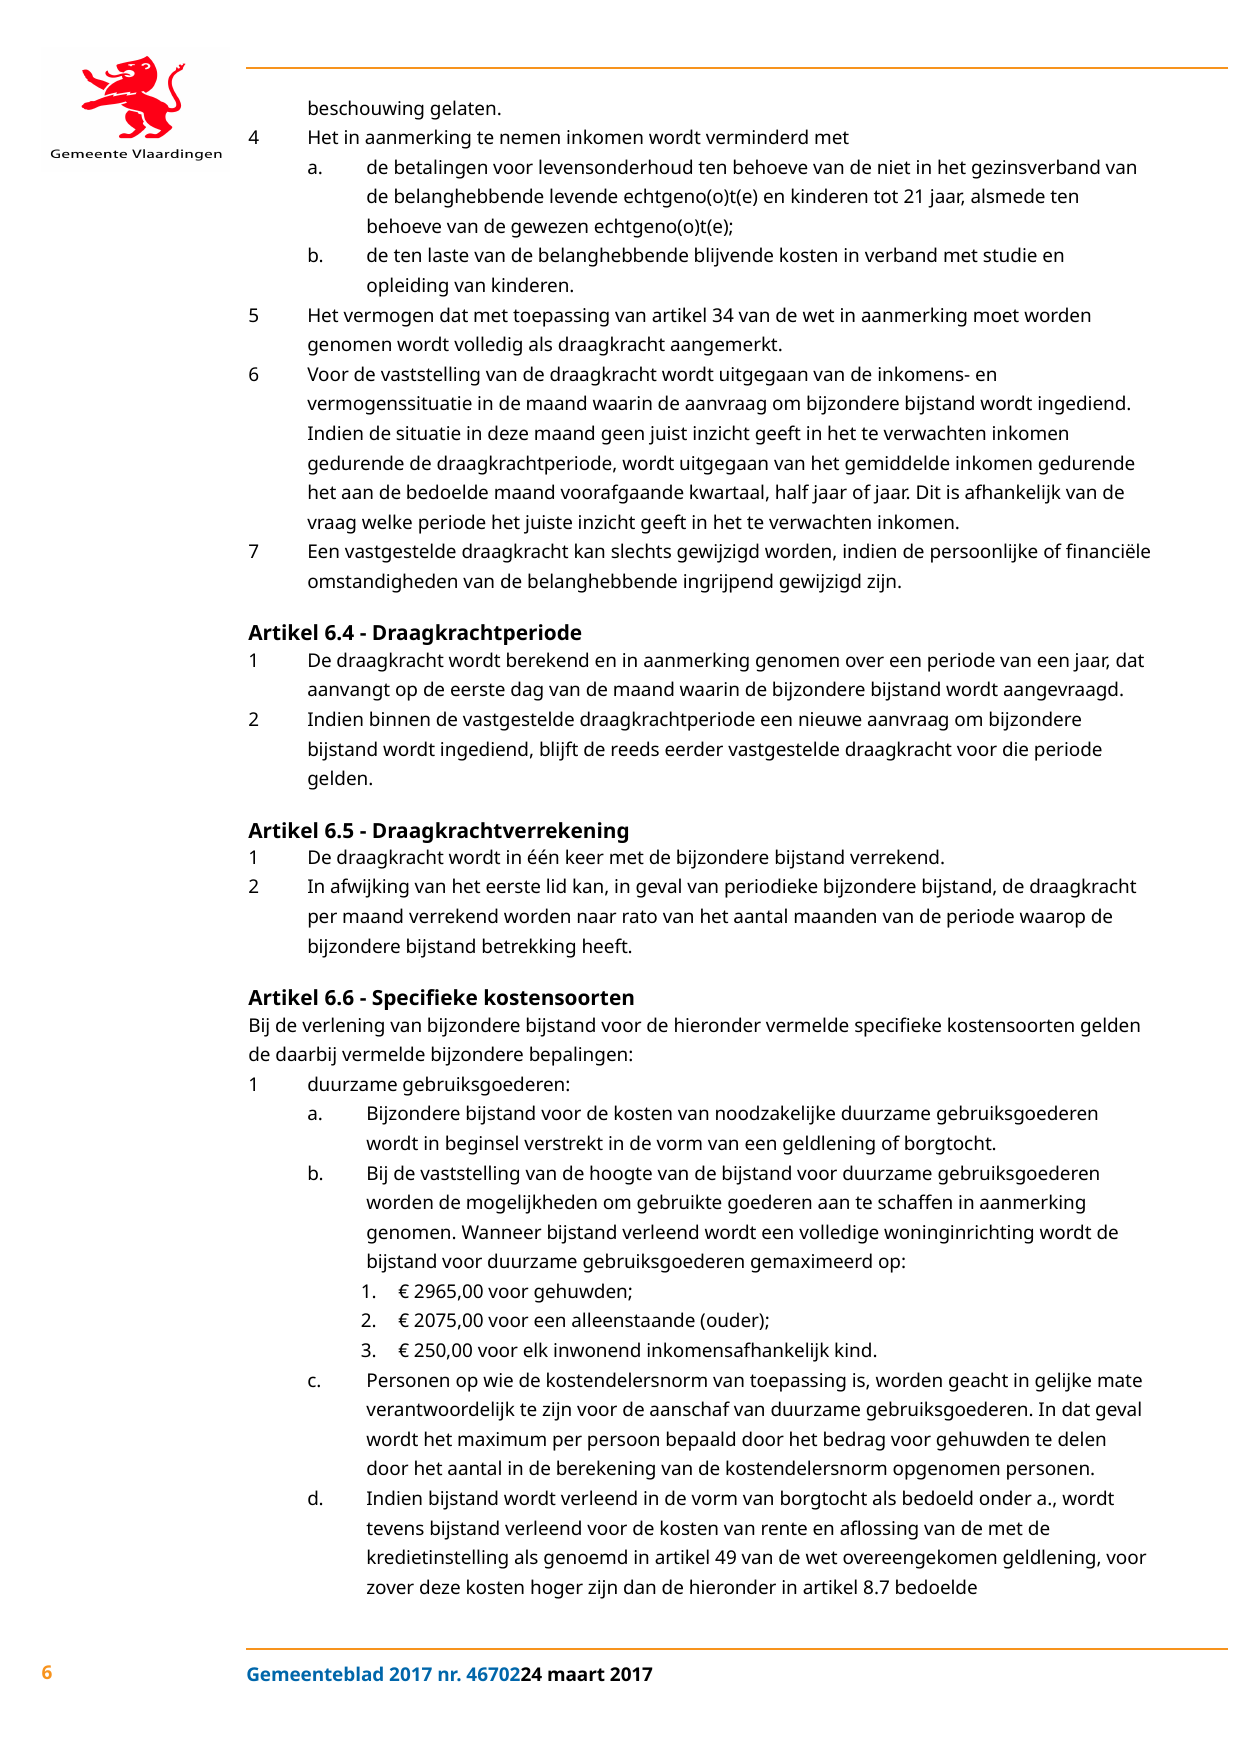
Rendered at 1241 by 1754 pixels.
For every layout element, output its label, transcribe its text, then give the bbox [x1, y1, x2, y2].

list de betalingen voor levensonderhoud ten behoeve van de niet in het gezinsverband van de belanghebbende levende echtgeno(o)t(e) en kinderen tot 21 jaar, alsmede ten behoeve van de gewezen echtgeno(o)t(e); [307, 154, 1152, 239]
list de ten laste van de belanghebbende blijvende kosten in verband met studie en opleiding van kinderen. [307, 243, 1152, 298]
text Artikel 6.5 - Draagkrachtverrekening [248, 816, 1152, 844]
list € 2965,00 voor gehuwden; [361, 1278, 1152, 1304]
text Bij de verlening van bijzondere bijstand voor de hieronder vermelde specifieke kostensoorten gelden de daarbij vermelde bijzondere bepalingen: [248, 1012, 1152, 1067]
list Indien binnen de vastgestelde draagkrachtperiode een nieuwe aanvraag om bijzondere bijstand wordt ingediend, blijft de reeds eerder vastgestelde draagkracht voor die periode gelden. [248, 706, 1152, 791]
list duurzame gebruiksgoederen: [248, 1071, 1152, 1097]
list € 2075,00 voor een alleenstaande (ouder); [361, 1308, 1152, 1333]
list De draagkracht wordt berekend en in aanmerking genomen over een periode van een jaar, dat aanvangt op de eerste dag van de maand waarin de bijzondere bijstand wordt aangevraagd. [248, 647, 1152, 702]
list beschouwing gelaten. [248, 95, 1152, 121]
text Artikel 6.6 - Specifieke kostensoorten [248, 983, 1152, 1012]
text Artikel 6.4 - Draagkrachtperiode [248, 618, 1152, 647]
list Het in aanmerking te nemen inkomen wordt verminderd met [248, 124, 1152, 150]
list € 250,00 voor elk inwonend inkomensafhankelijk kind. [361, 1337, 1152, 1363]
list Voor de vaststelling van de draagkracht wordt uitgegaan van de inkomens- en vermogenssituatie in de maand waarin de aanvraag om bijzondere bijstand wordt ingediend. Indien de situatie in deze maand geen juist inzicht geeft in het te verwachten inkomen gedurende de draagkrachtperiode, wordt uitgegaan van het gemiddelde inkomen gedurende het aan de bedoelde maand voorafgaande kwartaal, half jaar of jaar. Dit is afhankelijk van de vraag welke periode het juiste inzicht geeft in het te verwachten inkomen. [248, 361, 1152, 535]
list In afwijking van het eerste lid kan, in geval van periodieke bijzondere bijstand, de draagkracht per maand verrekend worden naar rato van het aantal maanden van de periode waarop de bijzondere bijstand betrekking heeft. [248, 874, 1152, 959]
list Het vermogen dat met toepassing van artikel 34 van de wet in aanmerking moet worden genomen wordt volledig als draagkracht aangemerkt. [248, 302, 1152, 357]
list Bij de vaststelling van de hoogte van de bijstand voor duurzame gebruiksgoederen worden de mogelijkheden om gebruikte goederen aan te schaffen in aanmerking genomen. Wanneer bijstand verleend wordt een volledige woninginrichting wordt de bijstand voor duurzame gebruiksgoederen gemaximeerd op: [307, 1160, 1152, 1274]
list Personen op wie de kostendelersnorm van toepassing is, worden geacht in gelijke mate verantwoordelijk te zijn voor de aanschaf van duurzame gebruiksgoederen. In dat geval wordt het maximum per persoon bepaald door het bedrag voor gehuwden te delen door het aantal in de berekening van de kostendelersnorm opgenomen personen. [307, 1367, 1152, 1481]
list Bijzondere bijstand voor de kosten van noodzakelijke duurzame gebruiksgoederen wordt in beginsel verstrekt in de vorm van een geldlening of borgtocht. [307, 1101, 1152, 1156]
list Een vastgestelde draagkracht kan slechts gewijzigd worden, indien de persoonlijke of financiële omstandigheden van de belanghebbende ingrijpend gewijzigd zijn. [248, 538, 1152, 594]
list De draagkracht wordt in één keer met de bijzondere bijstand verrekend. [248, 844, 1152, 870]
list Indien bijstand wordt verleend in de vorm van borgtocht als bedoeld onder a., wordt tevens bijstand verleend voor de kosten van rente en aflossing van de met de kredietinstelling als genoemd in artikel 49 van de wet overeengekomen geldlening, voor zover deze kosten hoger zijn dan de hieronder in artikel 8.7 bedoelde [307, 1485, 1152, 1599]
picture [41, 47, 231, 172]
